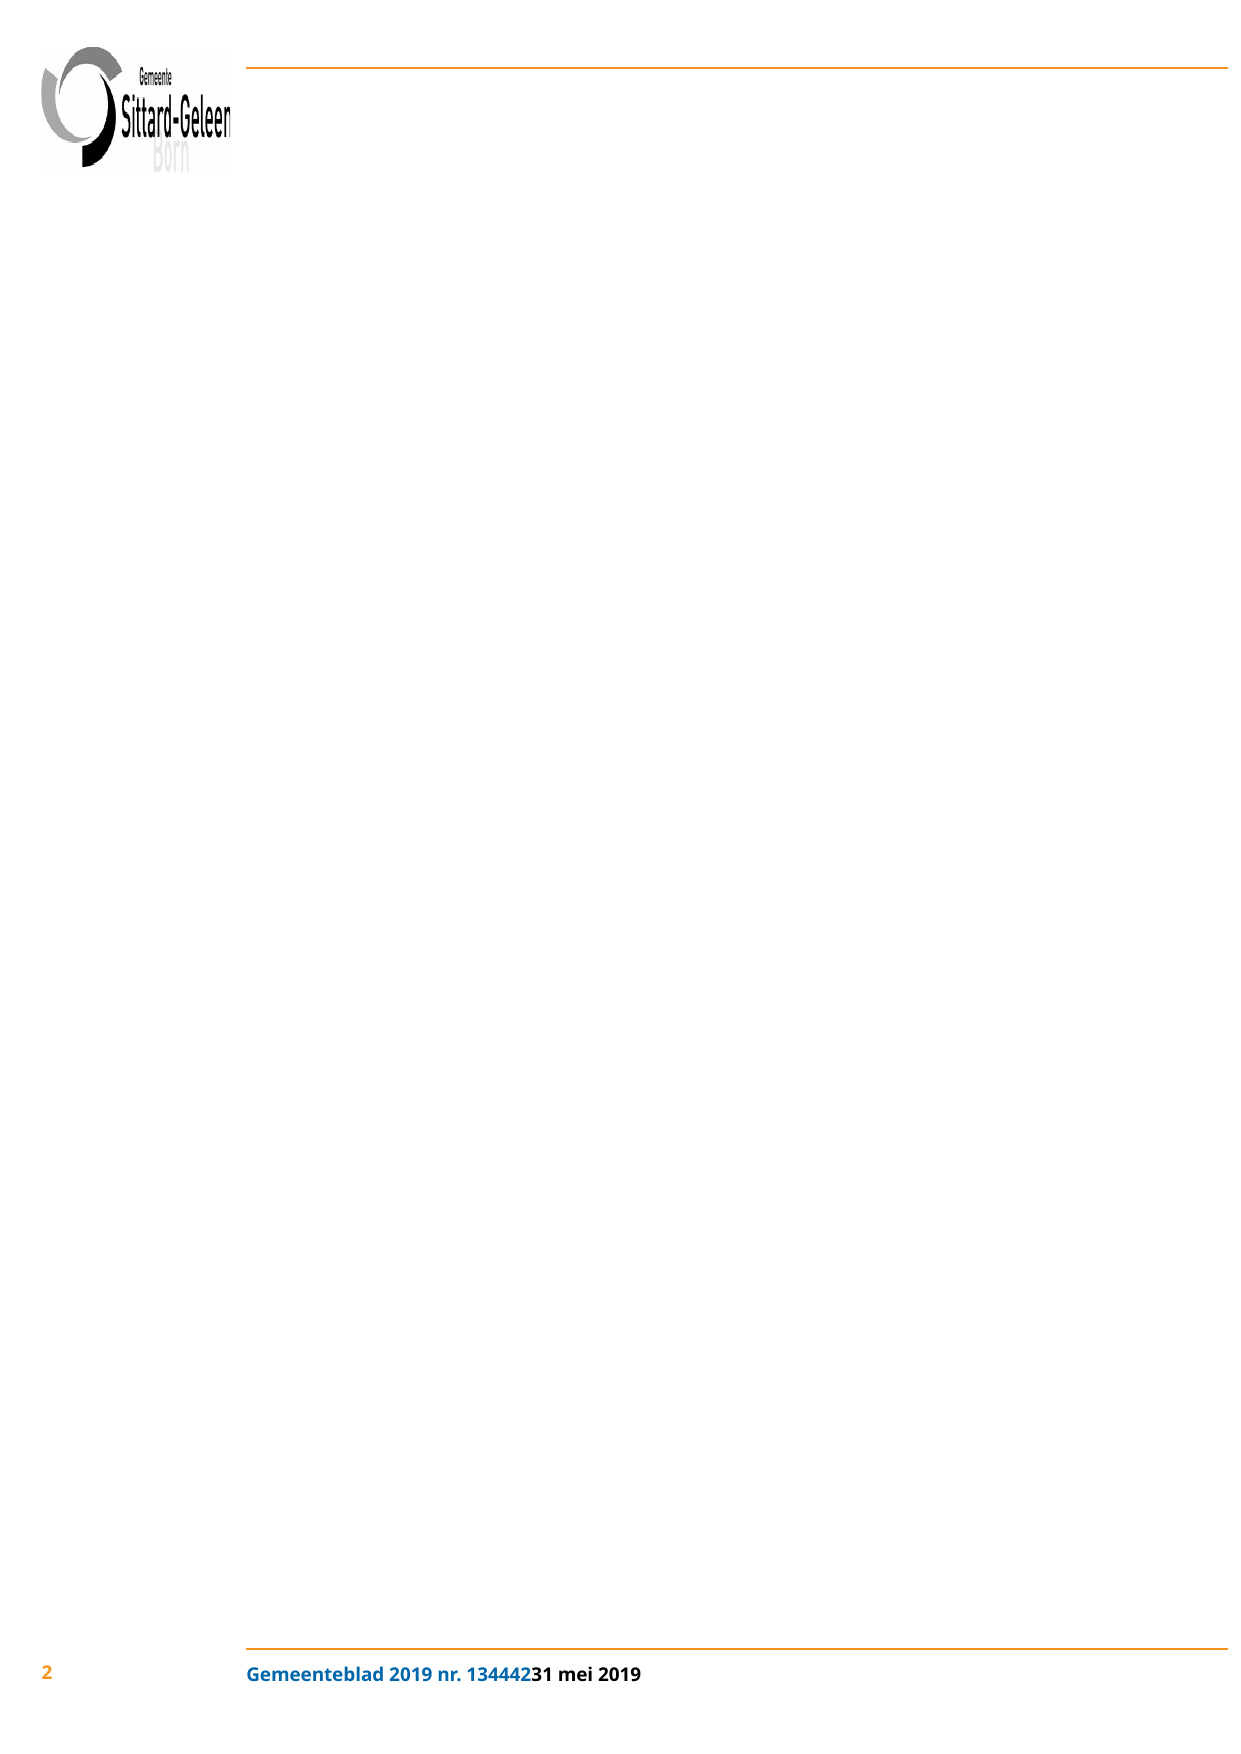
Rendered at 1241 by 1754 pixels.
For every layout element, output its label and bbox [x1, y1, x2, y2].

picture [41, 47, 231, 172]
